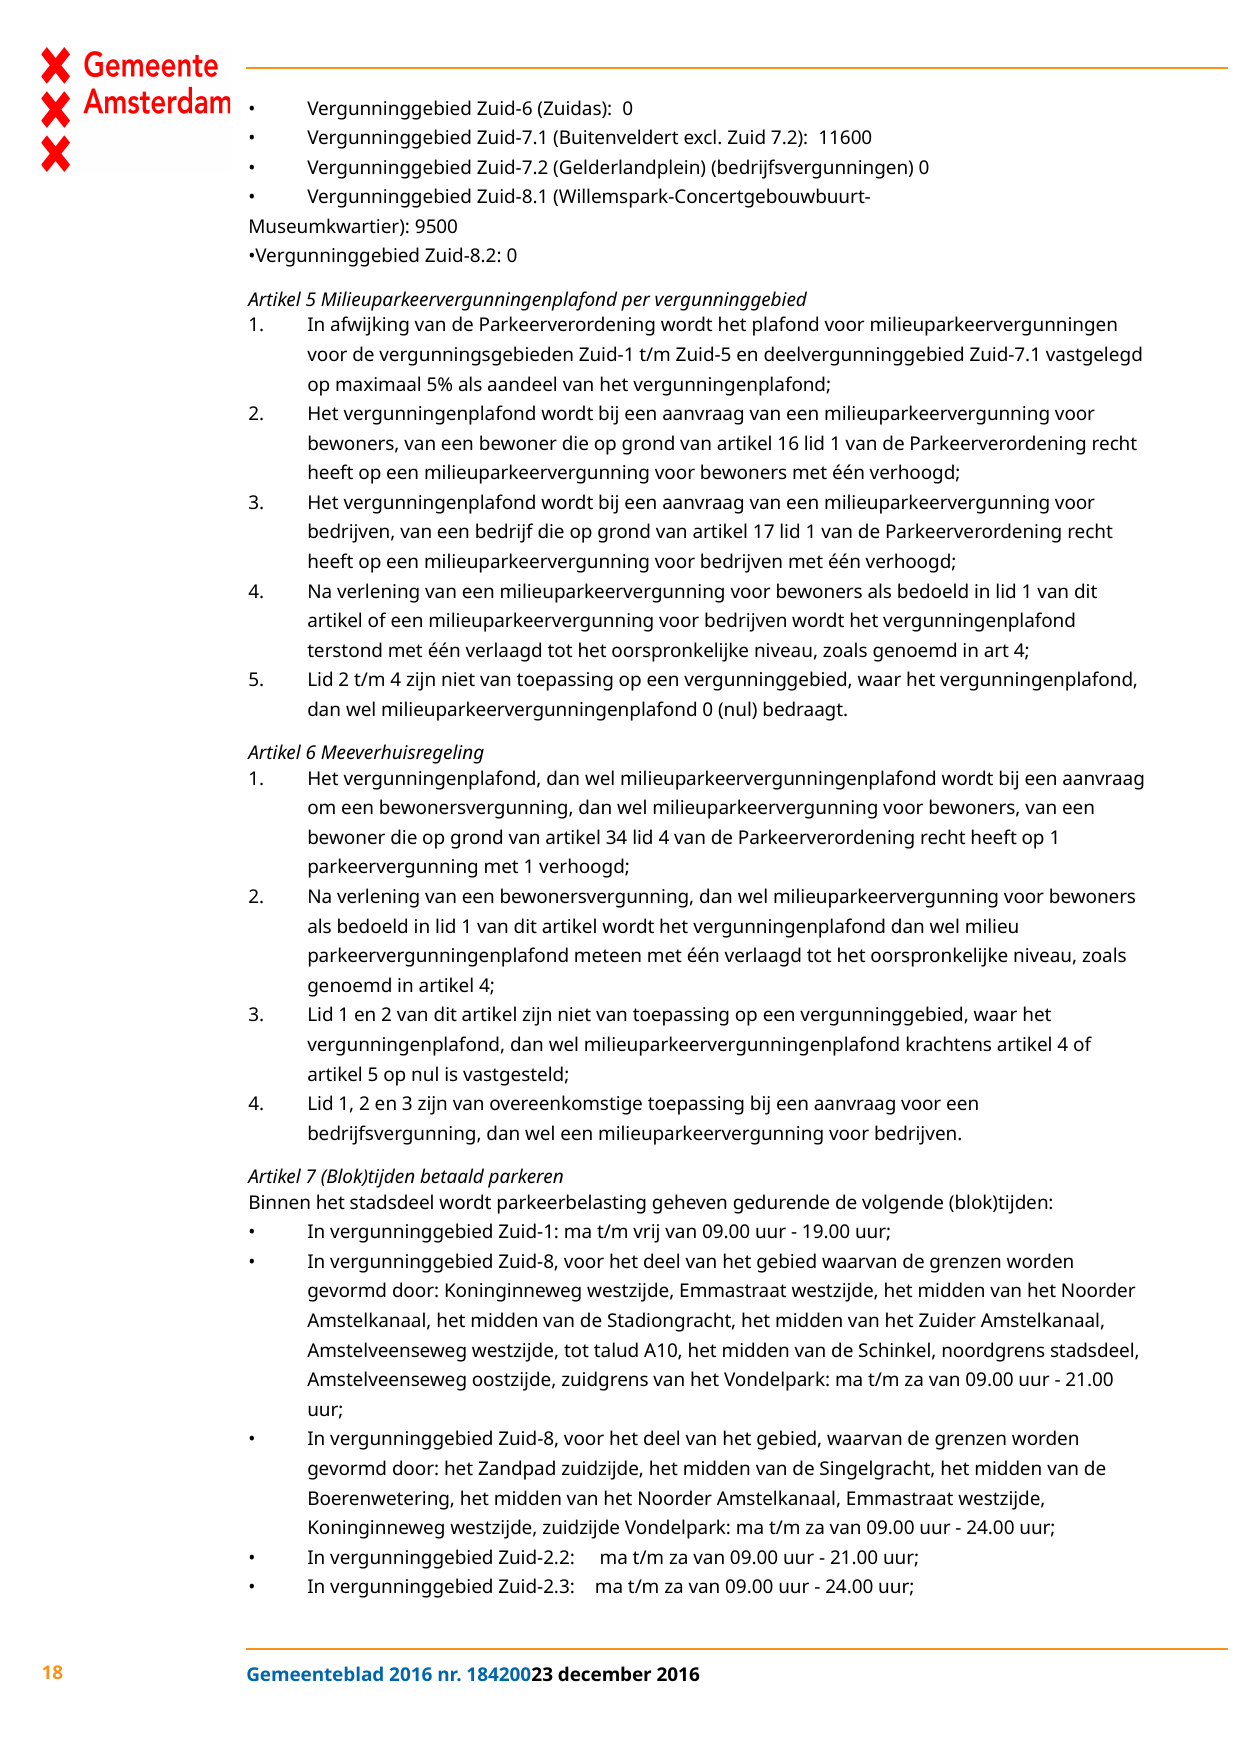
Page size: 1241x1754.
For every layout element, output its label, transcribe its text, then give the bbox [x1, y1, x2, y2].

list Het vergunningenplafond, dan wel milieuparkeervergunningenplafond wordt bij een aanvraag om een bewonersvergunning, dan wel milieuparkeervergunning voor bewoners, van een bewoner die op grond van artikel 34 lid 4 van de Parkeerverordening recht heeft op 1 parkeervergunning met 1 verhoogd; [248, 765, 1152, 879]
list Na verlening van een milieuparkeervergunning voor bewoners als bedoeld in lid 1 van dit artikel of een milieuparkeervergunning voor bedrijven wordt het vergunningenplafond terstond met één verlaagd tot het oorspronkelijke niveau, zoals genoemd in art 4; [248, 578, 1152, 663]
text Museumkwartier): 9500 [248, 213, 1152, 239]
list Het vergunningenplafond wordt bij een aanvraag van een milieuparkeervergunning voor bewoners, van een bewoner die op grond van artikel 16 lid 1 van de Parkeerverordening recht heeft op een milieuparkeervergunning voor bewoners met één verhoogd; [248, 400, 1152, 485]
list Lid 2 t/m 4 zijn niet van toepassing op een vergunninggebied, waar het vergunningenplafond, dan wel milieuparkeervergunningenplafond 0 (nul) bedraagt. [248, 667, 1152, 722]
list Het vergunningenplafond wordt bij een aanvraag van een milieuparkeervergunning voor bedrijven, van een bedrijf die op grond van artikel 17 lid 1 van de Parkeerverordening recht heeft op een milieuparkeervergunning voor bedrijven met één verhoogd; [248, 489, 1152, 574]
list In vergunninggebied Zuid-2.2: ma t/m za van 09.00 uur - 21.00 uur; [248, 1544, 1152, 1569]
list Vergunninggebied Zuid-7.2 (Gelderlandplein) (bedrijfsvergunningen) 0 [248, 154, 1152, 180]
list Lid 1, 2 en 3 zijn van overeenkomstige toepassing bij een aanvraag voor een bedrijfsvergunning, dan wel een milieuparkeervergunning voor bedrijven. [248, 1090, 1152, 1146]
text •Vergunninggebied Zuid-8.2: 0 [248, 243, 1152, 268]
list In vergunninggebied Zuid-1: ma t/m vrij van 09.00 uur - 19.00 uur; [248, 1218, 1152, 1244]
picture [41, 47, 231, 172]
list In vergunninggebied Zuid-8, voor het deel van het gebied waarvan de grenzen worden gevormd door: Koninginneweg westzijde, Emmastraat westzijde, het midden van het Noorder Amstelkanaal, het midden van de Stadiongracht, het midden van het Zuider Amstelkanaal, Amstelveenseweg westzijde, tot talud A10, het midden van de Schinkel, noordgrens stadsdeel, Amstelveenseweg oostzijde, zuidgrens van het Vondelpark: ma t/m za van 09.00 uur - 21.00 uur; [248, 1248, 1152, 1422]
list In vergunninggebied Zuid-2.3: ma t/m za van 09.00 uur - 24.00 uur; [248, 1573, 1152, 1599]
text Artikel 7 (Blok)tijden betaald parkeren [248, 1163, 1152, 1189]
list Na verlening van een bewonersvergunning, dan wel milieuparkeervergunning voor bewoners als bedoeld in lid 1 van dit artikel wordt het vergunningenplafond dan wel milieu parkeervergunningenplafond meteen met één verlaagd tot het oorspronkelijke niveau, zoals genoemd in artikel 4; [248, 883, 1152, 998]
list In afwijking van de Parkeerverordening wordt het plafond voor milieuparkeervergunningen voor de vergunningsgebieden Zuid-1 t/m Zuid-5 en deelvergunninggebied Zuid-7.1 vastgelegd op maximaal 5% als aandeel van het vergunningenplafond; [248, 312, 1152, 396]
text Artikel 6 Meeverhuisregeling [248, 739, 1152, 765]
list Vergunninggebied Zuid-6 (Zuidas): 0 [248, 95, 1152, 121]
list Lid 1 en 2 van dit artikel zijn niet van toepassing op een vergunninggebied, waar het vergunningenplafond, dan wel milieuparkeervergunningenplafond krachtens artikel 4 of artikel 5 op nul is vastgesteld; [248, 1002, 1152, 1087]
list Vergunninggebied Zuid-7.1 (Buitenveldert excl. Zuid 7.2): 11600 [248, 124, 1152, 150]
list Vergunninggebied Zuid-8.1 (Willemspark-Concertgebouwbuurt- [248, 183, 1152, 209]
text Binnen het stadsdeel wordt parkeerbelasting geheven gedurende de volgende (blok)tijden: [248, 1189, 1152, 1214]
text Artikel 5 Milieuparkeervergunningenplafond per vergunninggebied [248, 286, 1152, 312]
list In vergunninggebied Zuid-8, voor het deel van het gebied, waarvan de grenzen worden gevormd door: het Zandpad zuidzijde, het midden van de Singelgracht, het midden van de Boerenwetering, het midden van het Noorder Amstelkanaal, Emmastraat westzijde, Koninginneweg westzijde, zuidzijde Vondelpark: ma t/m za van 09.00 uur - 24.00 uur; [248, 1426, 1152, 1540]
